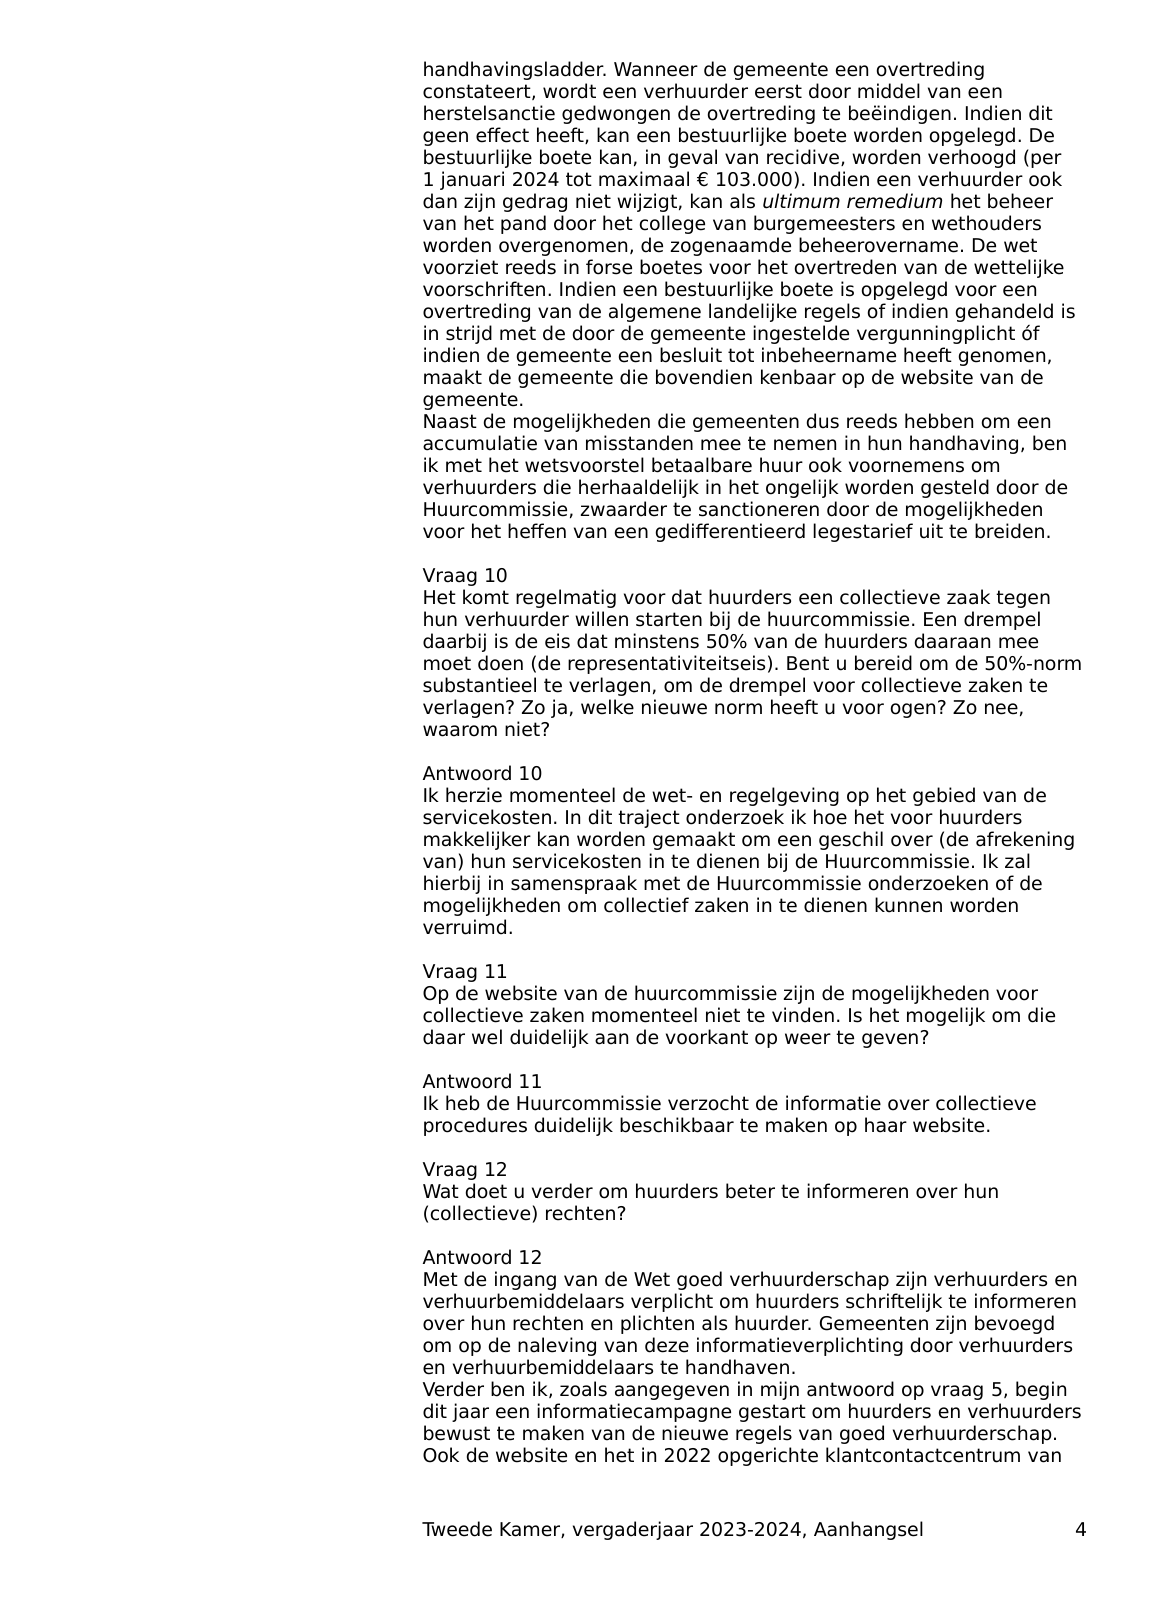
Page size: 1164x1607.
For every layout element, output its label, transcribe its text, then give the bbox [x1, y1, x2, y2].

text Verder ben ik, zoals aangegeven in mijn antwoord op vraag 5, begin dit jaar een informatiecampagne gestart om huurders en verhuurders bewust te maken van de nieuwe regels van goed verhuurderschap. Ook de website en het in 2022 opgerichte klantcontactcentrum van [422, 1379, 1087, 1467]
text Vraag 10 [422, 565, 1087, 587]
text handhavingsladder. Wanneer de gemeente een overtreding constateert, wordt een verhuurder eerst door middel van een herstelsanctie gedwongen de overtreding te beëindigen. Indien dit geen effect heeft, kan een bestuurlijke boete worden opgelegd. De bestuurlijke boete kan, in geval van recidive, worden verhoogd (per 1 januari 2024 tot maximaal € 103.000). Indien een verhuurder ook dan zijn gedrag niet wijzigt, kan als ultimum remedium het beheer van het pand door het college van burgemeesters en wethouders worden overgenomen, de zogenaamde beheerovername. De wet voorziet reeds in forse boetes voor het overtreden van de wettelijke voorschriften. Indien een bestuurlijke boete is opgelegd voor een overtreding van de algemene landelijke regels of indien gehandeld is in strijd met de door de gemeente ingestelde vergunningplicht óf indien de gemeente een besluit tot inbeheername heeft genomen, maakt de gemeente die bovendien kenbaar op de website van de gemeente. [422, 59, 1087, 411]
text Ik heb de Huurcommissie verzocht de informatie over collectieve procedures duidelijk beschikbaar te maken op haar website. [422, 1093, 1087, 1137]
text Het komt regelmatig voor dat huurders een collectieve zaak tegen hun verhuurder willen starten bij de huurcommissie. Een drempel daarbij is de eis dat minstens 50% van de huurders daaraan mee moet doen (de representativiteitseis). Bent u bereid om de 50%-norm substantieel te verlagen, om de drempel voor collectieve zaken te verlagen? Zo ja, welke nieuwe norm heeft u voor ogen? Zo nee, waarom niet? [422, 587, 1087, 741]
text Vraag 11 [422, 961, 1087, 983]
text Op de website van de huurcommissie zijn de mogelijkheden voor collectieve zaken momenteel niet te vinden. Is het mogelijk om die daar wel duidelijk aan de voorkant op weer te geven? [422, 983, 1087, 1049]
text Vraag 12 [422, 1159, 1087, 1181]
text Wat doet u verder om huurders beter te informeren over hun (collectieve) rechten? [422, 1181, 1087, 1225]
text Antwoord 10 [422, 763, 1087, 785]
text Naast de mogelijkheden die gemeenten dus reeds hebben om een accumulatie van misstanden mee te nemen in hun handhaving, ben ik met het wetsvoorstel betaalbare huur ook voornemens om verhuurders die herhaaldelijk in het ongelijk worden gesteld door de Huurcommissie, zwaarder te sanctioneren door de mogelijkheden voor het heffen van een gedifferentieerd legestarief uit te breiden. [422, 411, 1087, 543]
text Met de ingang van de Wet goed verhuurderschap zijn verhuurders en verhuurbemiddelaars verplicht om huurders schriftelijk te informeren over hun rechten en plichten als huurder. Gemeenten zijn bevoegd om op de naleving van deze informatieverplichting door verhuurders en verhuurbemiddelaars te handhaven. [422, 1269, 1087, 1379]
text Ik herzie momenteel de wet- en regelgeving op het gebied van de servicekosten. In dit traject onderzoek ik hoe het voor huurders makkelijker kan worden gemaakt om een geschil over (de afrekening van) hun servicekosten in te dienen bij de Huurcommissie. Ik zal hierbij in samenspraak met de Huurcommissie onderzoeken of de mogelijkheden om collectief zaken in te dienen kunnen worden verruimd. [422, 785, 1087, 939]
text Antwoord 11 [422, 1071, 1087, 1093]
text Antwoord 12 [422, 1247, 1087, 1269]
